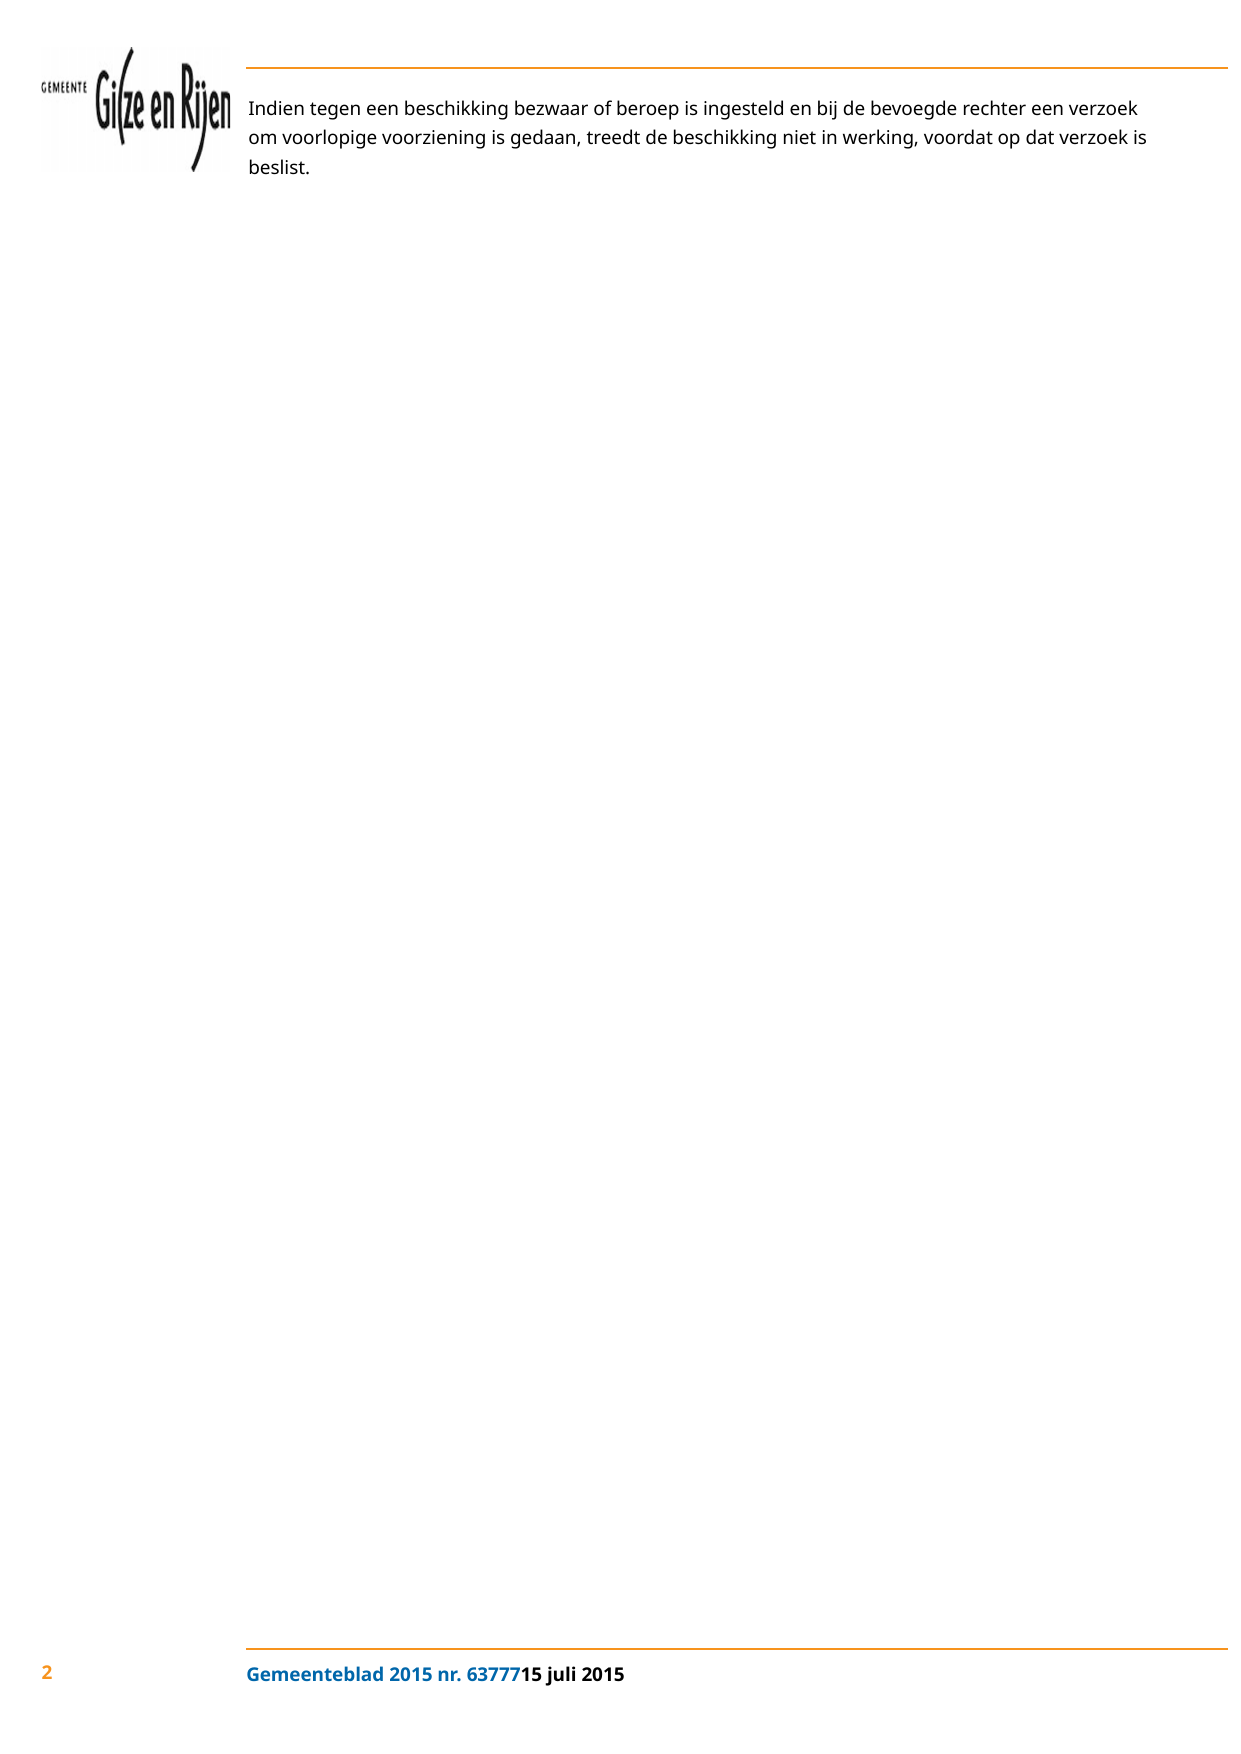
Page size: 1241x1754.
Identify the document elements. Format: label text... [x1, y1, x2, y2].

text Indien tegen een beschikking bezwaar of beroep is ingesteld en bij de bevoegde rechter een verzoek om voorlopige voorziening is gedaan, treedt de beschikking niet in werking, voordat op dat verzoek is beslist. [248, 95, 1152, 180]
picture [41, 47, 231, 172]
